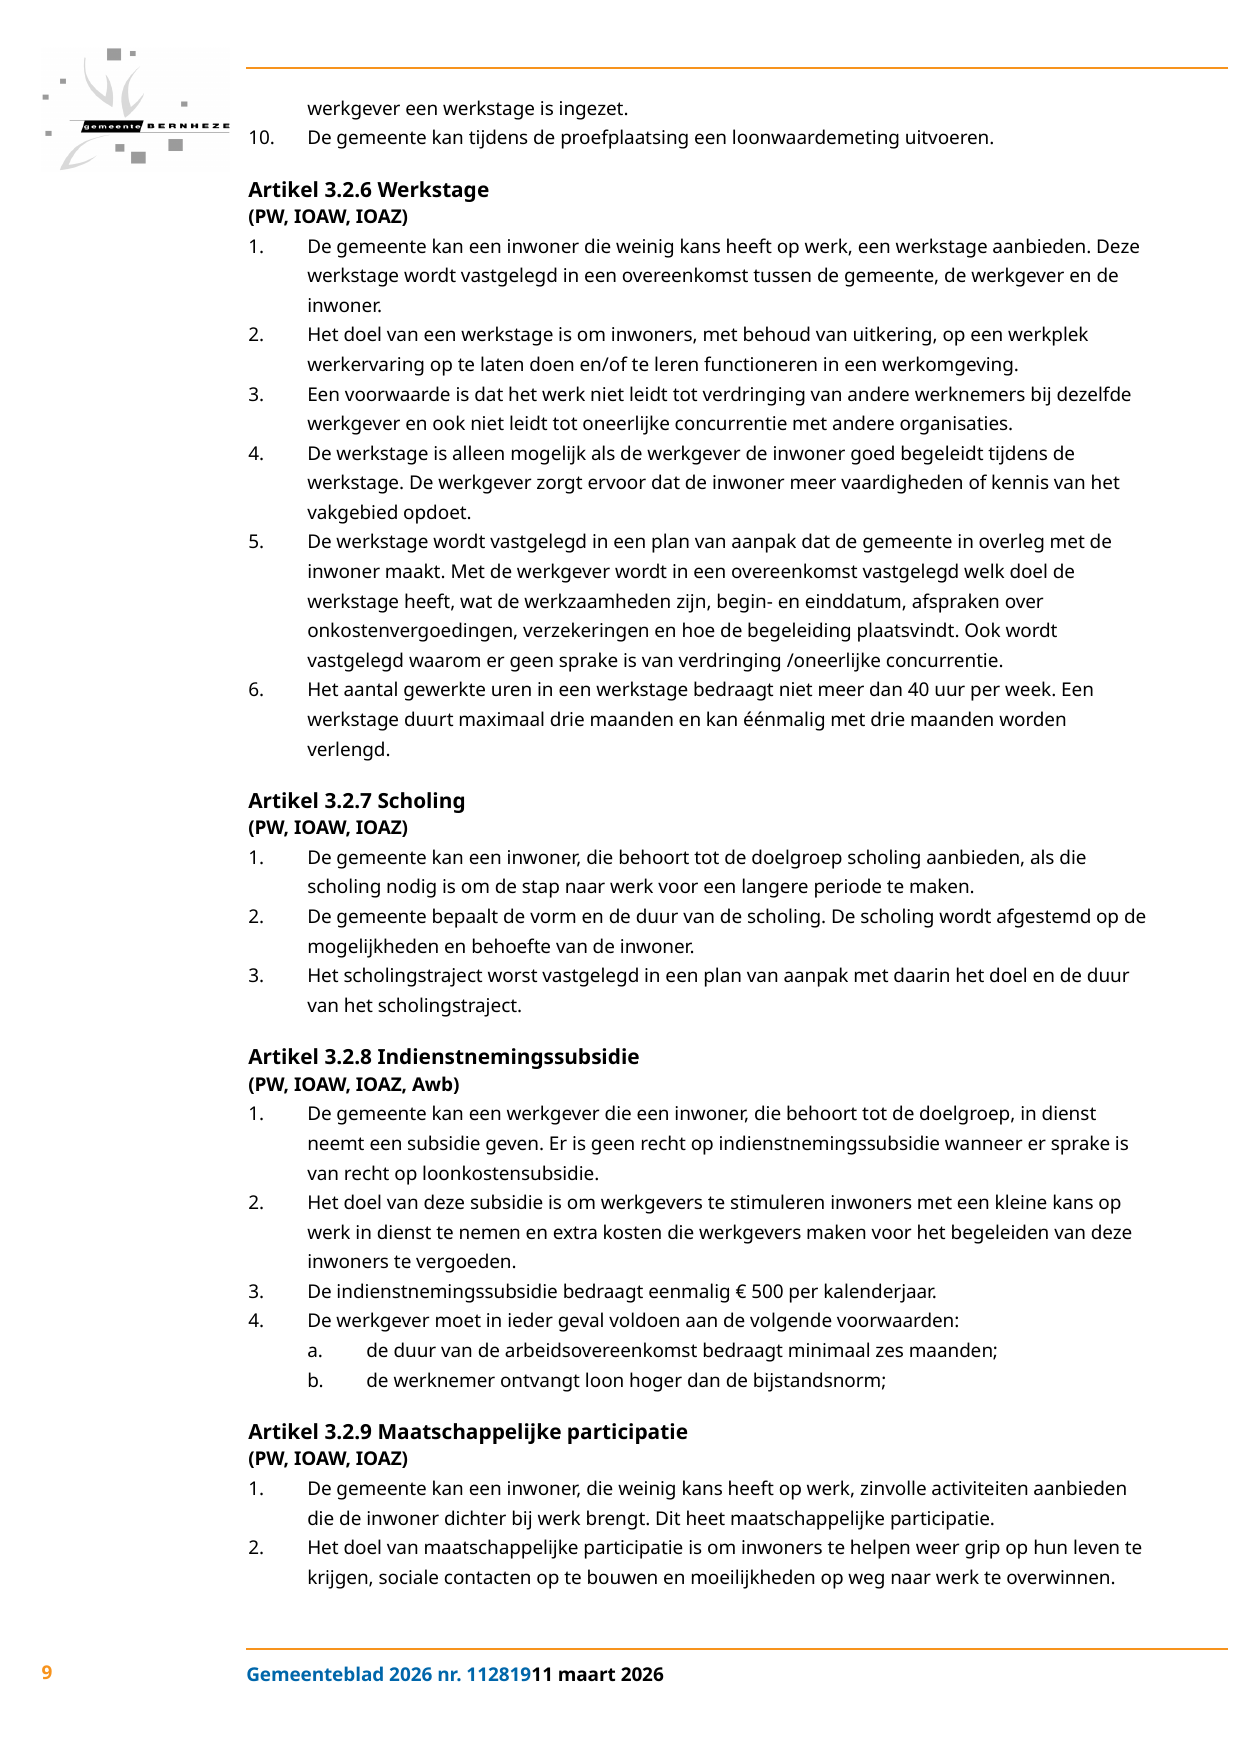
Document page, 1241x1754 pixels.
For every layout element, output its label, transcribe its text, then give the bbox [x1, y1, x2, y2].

list De gemeente kan een werkgever die een inwoner, die behoort tot de doelgroep, in dienst neemt een subsidie geven. Er is geen recht op indienstnemingssubsidie wanneer er sprake is van recht op loonkostensubsidie. [248, 1101, 1152, 1185]
text Artikel 3.2.6 Werkstage [248, 175, 1152, 203]
list De gemeente kan een inwoner, die behoort tot de doelgroep scholing aanbieden, als die scholing nodig is om de stap naar werk voor een langere periode te maken. [248, 844, 1152, 899]
list de werknemer ontvangt loon hoger dan de bijstandsnorm; [307, 1367, 1152, 1392]
text (PW, IOAW, IOAZ) [248, 1446, 1152, 1471]
text (PW, IOAW, IOAZ) [248, 814, 1152, 840]
list De gemeente kan een inwoner die weinig kans heeft op werk, een werkstage aanbieden. Deze werkstage wordt vastgelegd in een overeenkomst tussen de gemeente, de werkgever en de inwoner. [248, 233, 1152, 318]
list De werkstage is alleen mogelijk als de werkgever de inwoner goed begeleidt tijdens de werkstage. De werkgever zorgt ervoor dat de inwoner meer vaardigheden of kennis van het vakgebied opdoet. [248, 440, 1152, 525]
list De gemeente bepaalt de vorm en de duur van de scholing. De scholing wordt afgestemd op de mogelijkheden en behoefte van de inwoner. [248, 903, 1152, 959]
list Het scholingstraject worst vastgelegd in een plan van aanpak met daarin het doel en de duur van het scholingstraject. [248, 962, 1152, 1018]
list De indienstnemingssubsidie bedraagt eenmalig € 500 per kalenderjaar. [248, 1278, 1152, 1304]
text Artikel 3.2.8 Indienstnemingssubsidie [248, 1042, 1152, 1071]
list Het doel van maatschappelijke participatie is om inwoners te helpen weer grip op hun leven te krijgen, sociale contacten op te bouwen en moeilijkheden op weg naar werk te overwinnen. [248, 1534, 1152, 1590]
text Artikel 3.2.9 Maatschappelijke participatie [248, 1417, 1152, 1446]
list de duur van de arbeidsovereenkomst bedraagt minimaal zes maanden; [307, 1337, 1152, 1363]
text Artikel 3.2.7 Scholing [248, 786, 1152, 814]
list De gemeente kan tijdens de proefplaatsing een loonwaardemeting uitvoeren. [248, 124, 1152, 150]
list De werkgever moet in ieder geval voldoen aan de volgende voorwaarden: [248, 1308, 1152, 1333]
picture [41, 47, 231, 172]
list Het doel van deze subsidie is om werkgevers te stimuleren inwoners met een kleine kans op werk in dienst te nemen en extra kosten die werkgevers maken voor het begeleiden van deze inwoners te vergoeden. [248, 1189, 1152, 1274]
list werkgever een werkstage is ingezet. [248, 95, 1152, 121]
list De werkstage wordt vastgelegd in een plan van aanpak dat de gemeente in overleg met de inwoner maakt. Met de werkgever wordt in een overeenkomst vastgelegd welk doel de werkstage heeft, wat de werkzaamheden zijn, begin- en einddatum, afspraken over onkostenvergoedingen, verzekeringen en hoe de begeleiding plaatsvindt. Ook wordt vastgelegd waarom er geen sprake is van verdringing /oneerlijke concurrentie. [248, 529, 1152, 673]
list Het aantal gewerkte uren in een werkstage bedraagt niet meer dan 40 uur per week. Een werkstage duurt maximaal drie maanden en kan éénmalig met drie maanden worden verlengd. [248, 677, 1152, 761]
text (PW, IOAW, IOAZ) [248, 203, 1152, 229]
text (PW, IOAW, IOAZ, Awb) [248, 1071, 1152, 1097]
list Een voorwaarde is dat het werk niet leidt tot verdringing van andere werknemers bij dezelfde werkgever en ook niet leidt tot oneerlijke concurrentie met andere organisaties. [248, 381, 1152, 436]
list Het doel van een werkstage is om inwoners, met behoud van uitkering, op een werkplek werkervaring op te laten doen en/of te leren functioneren in een werkomgeving. [248, 322, 1152, 377]
list De gemeente kan een inwoner, die weinig kans heeft op werk, zinvolle activiteiten aanbieden die de inwoner dichter bij werk brengt. Dit heet maatschappelijke participatie. [248, 1475, 1152, 1531]
